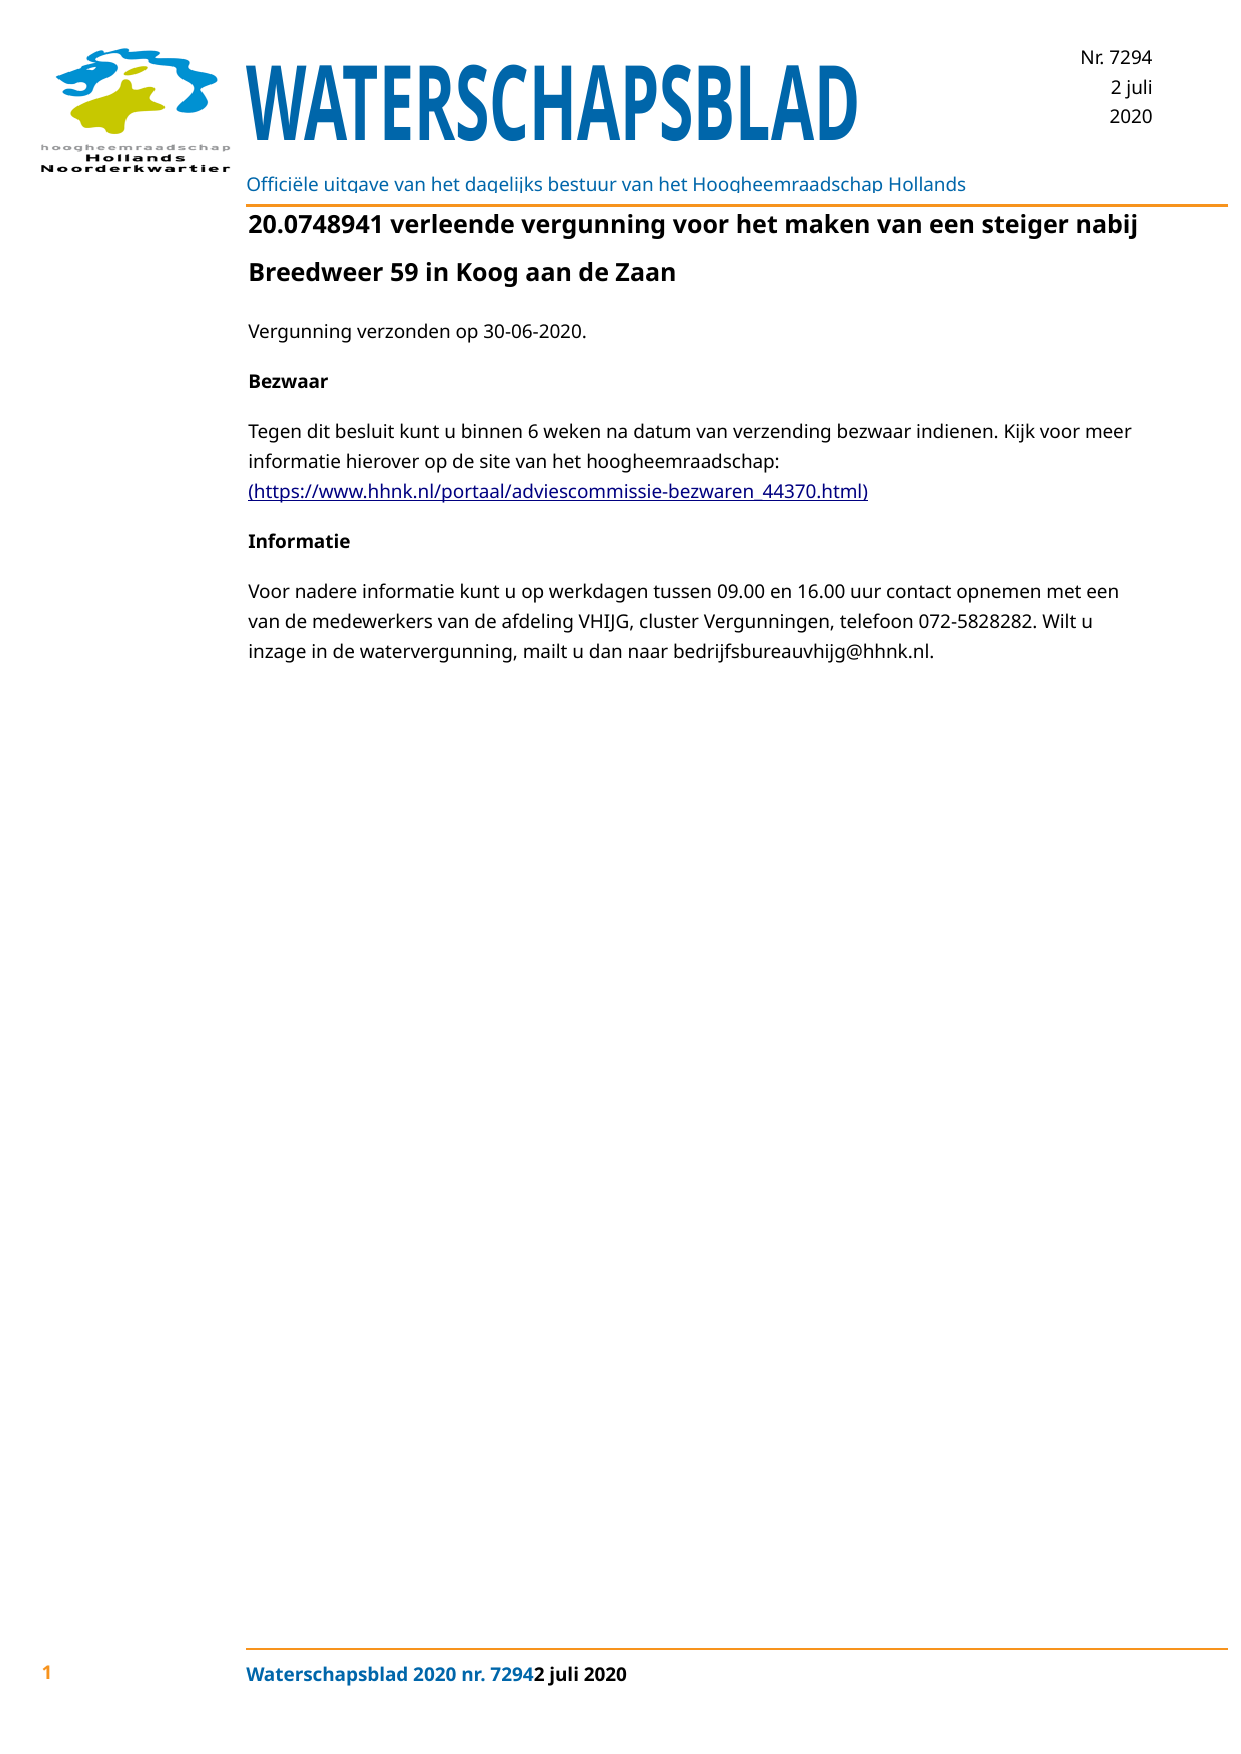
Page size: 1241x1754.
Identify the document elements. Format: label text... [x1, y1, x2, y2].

text Bezwaar [248, 368, 1152, 394]
text Vergunning verzonden op 30-06-2020. [248, 318, 1152, 344]
picture [41, 47, 231, 172]
text Tegen dit besluit kunt u binnen 6 weken na datum van verzending bezwaar indienen. Kijk voor meer informatie hierover op de site van het hoogheemraadschap: (https://www.hhnk.nl/portaal/adviescommissie-bezwaren_44370.html) [248, 419, 1152, 504]
text Informatie [248, 528, 1152, 554]
text 20.0748941 verleende vergunning voor het maken van een steiger nabij Breedweer 59 in Koog aan de Zaan [248, 207, 1152, 288]
text Voor nadere informatie kunt u op werkdagen tussen 09.00 en 16.00 uur contact opnemen met een van de medewerkers van de afdeling VHIJG, cluster Vergunningen, telefoon 072-5828282. Wilt u inzage in de watervergunning, mailt u dan naar bedrijfsbureauvhijg@hhnk.nl. [248, 579, 1152, 664]
